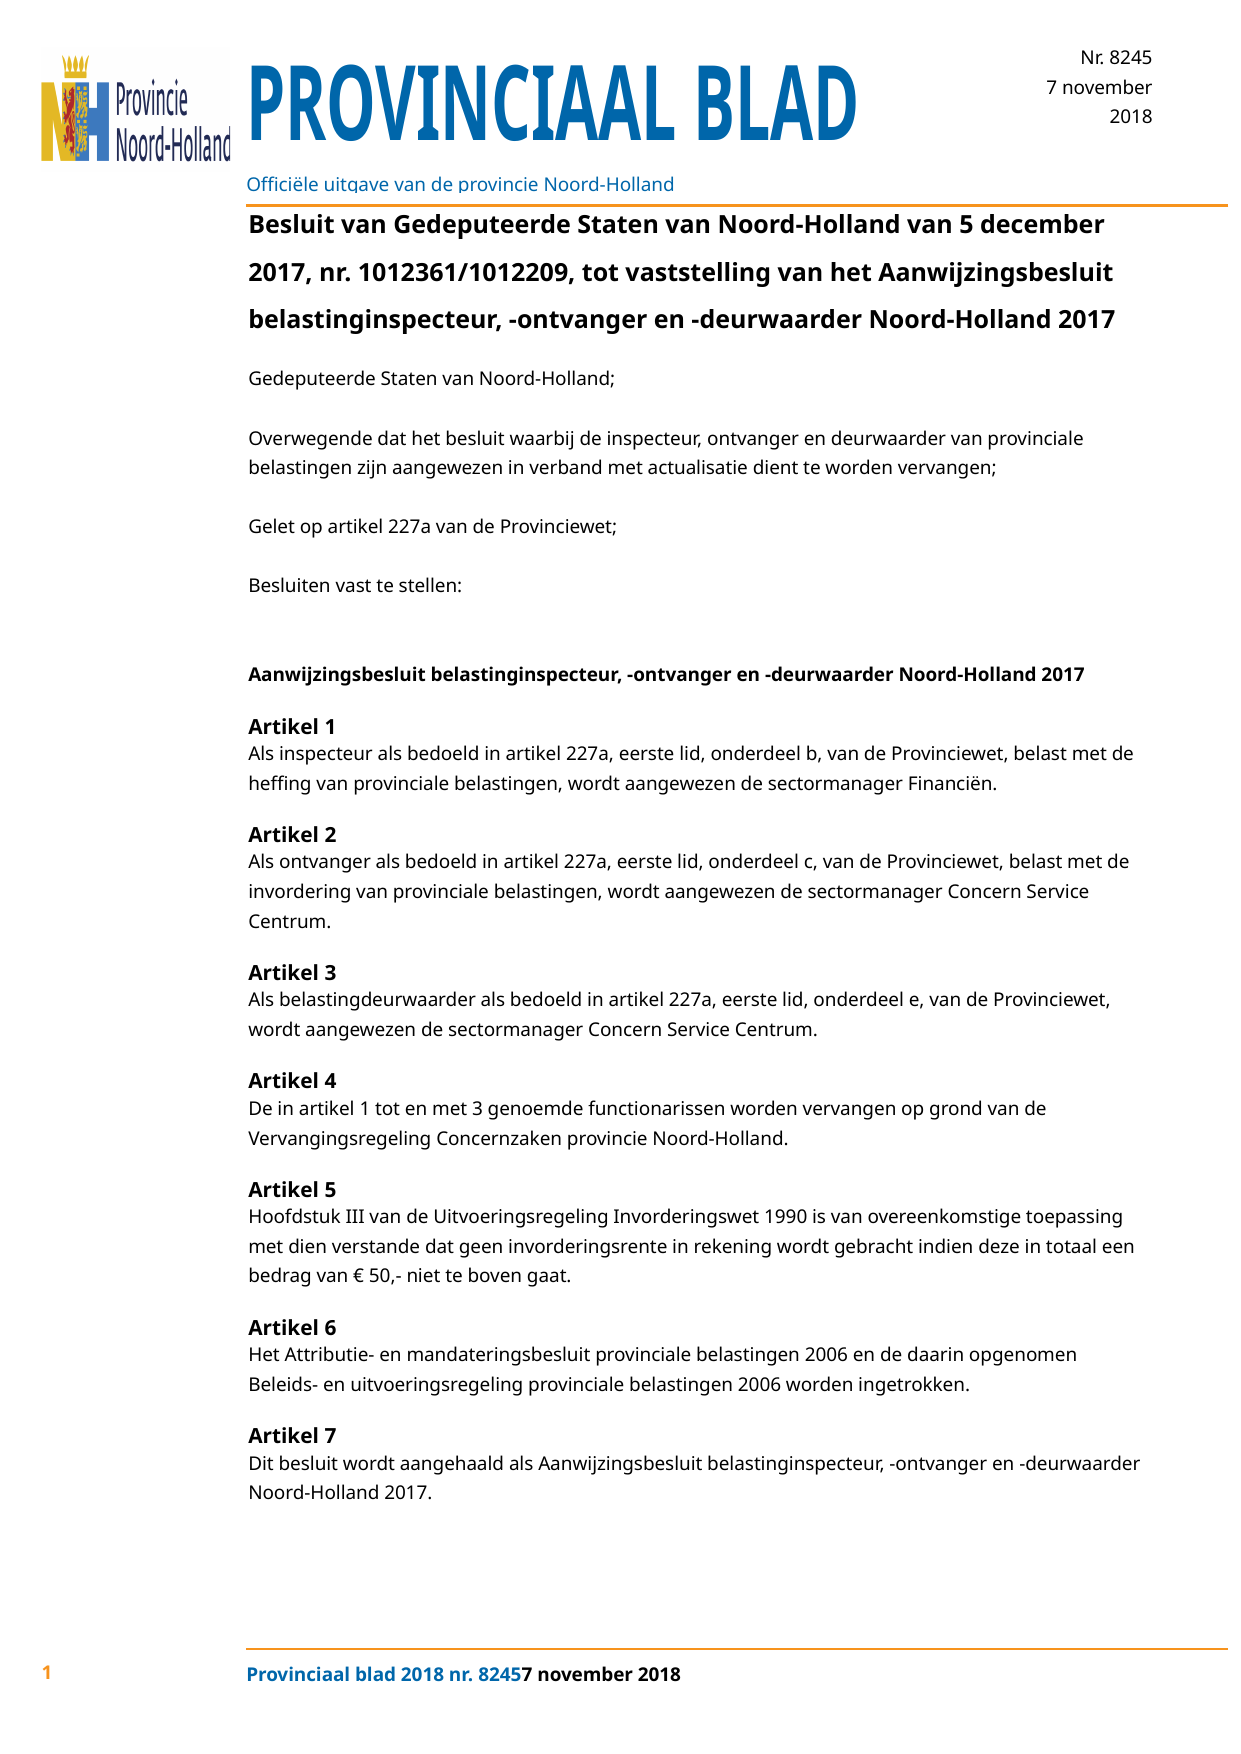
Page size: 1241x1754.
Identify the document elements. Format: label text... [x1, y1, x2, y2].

text Artikel 6 [248, 1313, 1152, 1342]
text Aanwijzingsbesluit belastinginspecteur, -ontvanger en -deurwaarder Noord-Holland 2017 [248, 661, 1152, 687]
text Gelet op artikel 227a van de Provinciewet; [248, 513, 1152, 539]
text Dit besluit wordt aangehaald als Aanwijzingsbesluit belastinginspecteur, -ontvanger en -deurwaarder Noord-Holland 2017. [248, 1450, 1152, 1505]
text Artikel 7 [248, 1422, 1152, 1450]
text Als inspecteur als bedoeld in artikel 227a, eerste lid, onderdeel b, van de Provinciewet, belast met de heffing van provinciale belastingen, wordt aangewezen de sectormanager Financiën. [248, 740, 1152, 796]
text Gedeputeerde Staten van Noord-Holland; [248, 366, 1152, 391]
text Hoofdstuk III van de Uitvoeringsregeling Invorderingswet 1990 is van overeenkomstige toepassing met dien verstande dat geen invorderingsrente in rekening wordt gebracht indien deze in totaal een bedrag van € 50,- niet te boven gaat. [248, 1203, 1152, 1288]
text De in artikel 1 tot en met 3 genoemde functionarissen worden vervangen op grond van de Vervangingsregeling Concernzaken provincie Noord-Holland. [248, 1095, 1152, 1150]
text Artikel 2 [248, 820, 1152, 849]
text Artikel 3 [248, 958, 1152, 987]
text Het Attributie- en mandateringsbesluit provinciale belastingen 2006 en de daarin opgenomen Beleids- en uitvoeringsregeling provinciale belastingen 2006 worden ingetrokken. [248, 1342, 1152, 1397]
picture [41, 47, 231, 172]
text Artikel 5 [248, 1175, 1152, 1203]
text Besluit van Gedeputeerde Staten van Noord-Holland van 5 december 2017, nr. 1012361/1012209, tot vaststelling van het Aanwijzingsbesluit belastinginspecteur, -ontvanger en -deurwaarder Noord-Holland 2017 [248, 207, 1152, 336]
text Besluiten vast te stellen: [248, 573, 1152, 598]
text Artikel 1 [248, 712, 1152, 740]
text Als belastingdeurwaarder als bedoeld in artikel 227a, eerste lid, onderdeel e, van de Provinciewet, wordt aangewezen de sectormanager Concern Service Centrum. [248, 987, 1152, 1042]
text Artikel 4 [248, 1067, 1152, 1095]
text Als ontvanger als bedoeld in artikel 227a, eerste lid, onderdeel c, van de Provinciewet, belast met de invordering van provinciale belastingen, wordt aangewezen de sectormanager Concern Service Centrum. [248, 849, 1152, 933]
text Overwegende dat het besluit waarbij de inspecteur, ontvanger en deurwaarder van provinciale belastingen zijn aangewezen in verband met actualisatie dient te worden vervangen; [248, 425, 1152, 480]
